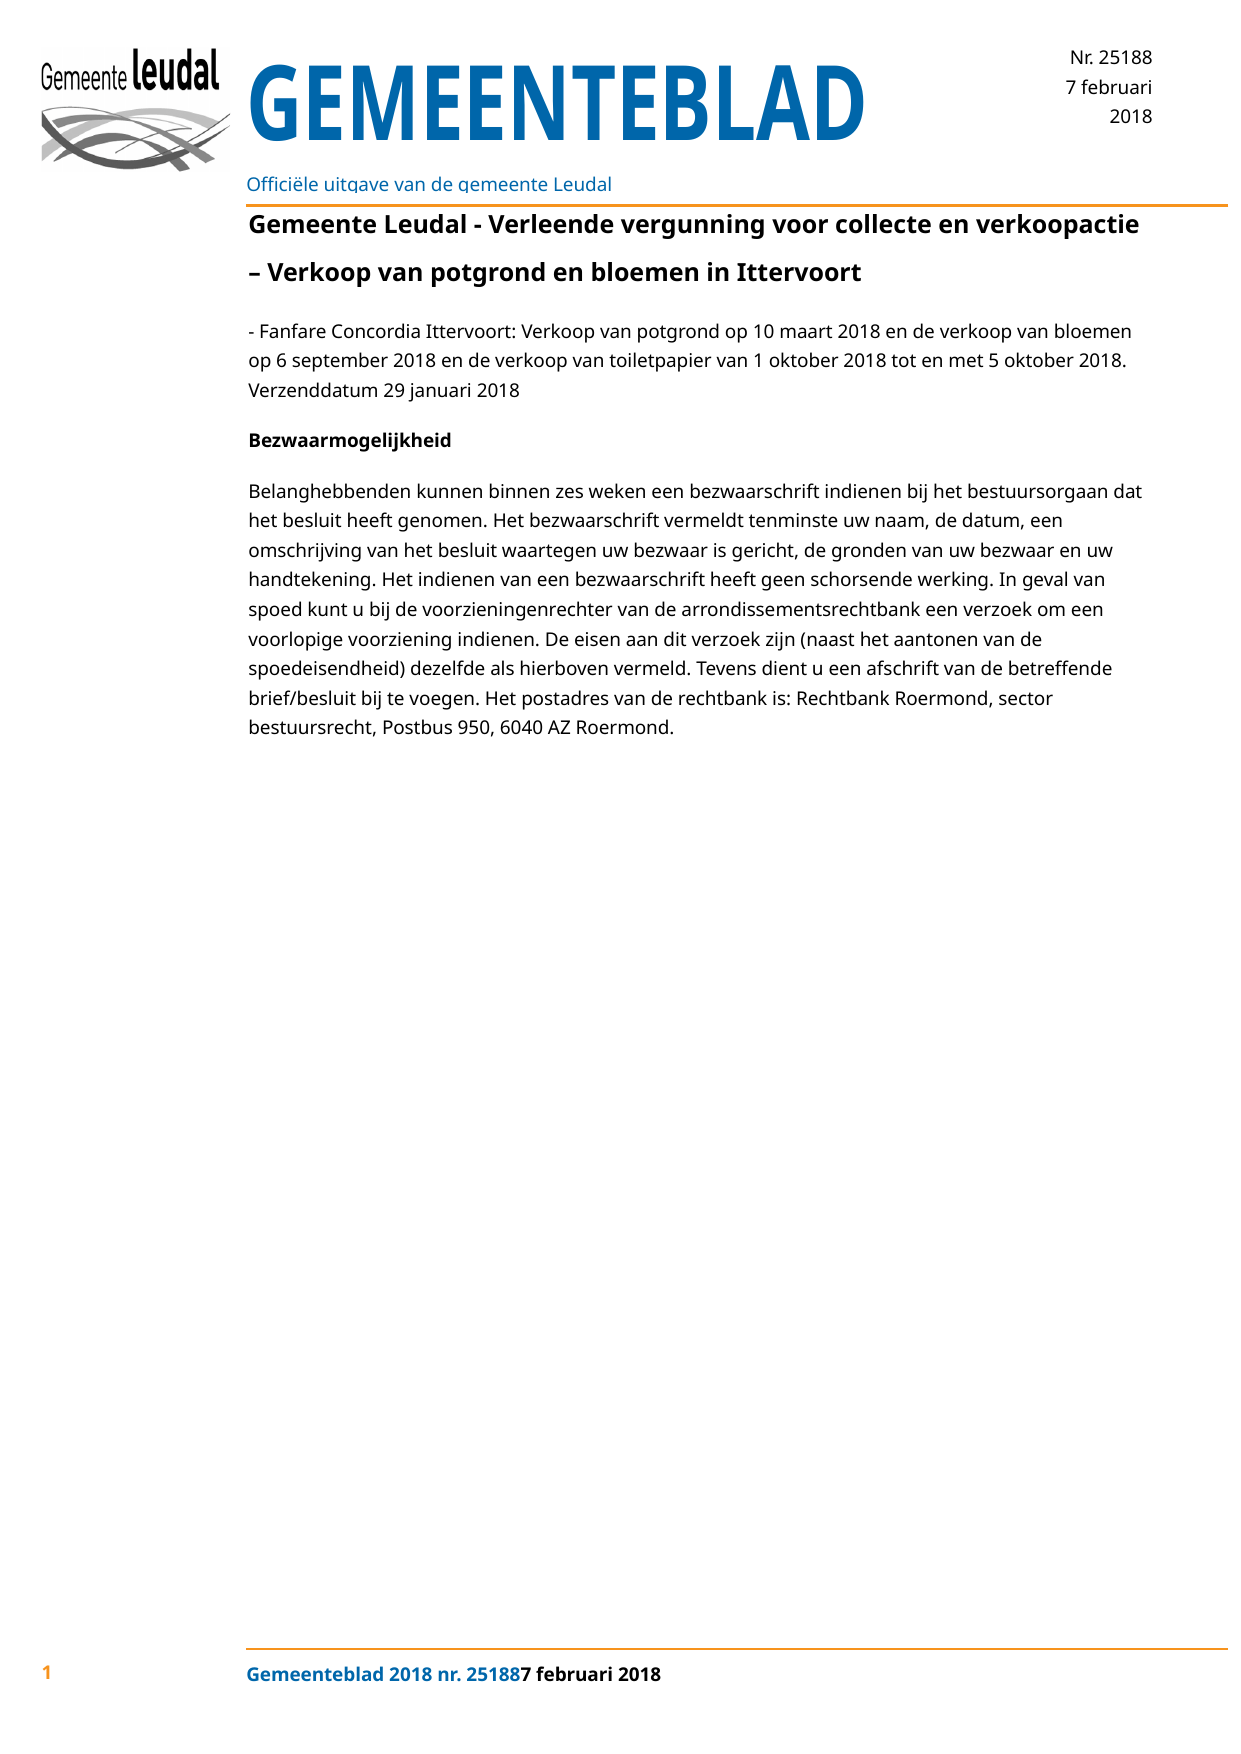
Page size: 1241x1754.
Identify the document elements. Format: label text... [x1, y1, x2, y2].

text Bezwaarmogelijkheid [248, 427, 1152, 453]
text Belanghebbenden kunnen binnen zes weken een bezwaarschrift indienen bij het bestuursorgaan dat het besluit heeft genomen. Het bezwaarschrift vermeldt tenminste uw naam, de datum, een omschrijving van het besluit waartegen uw bezwaar is gericht, de gronden van uw bezwaar en uw handtekening. Het indienen van een bezwaarschrift heeft geen schorsende werking. In geval van spoed kunt u bij de voorzieningenrechter van de arrondissementsrechtbank een verzoek om een voorlopige voorziening indienen. De eisen aan dit verzoek zijn (naast het aantonen van de spoedeisendheid) dezelfde als hierboven vermeld. Tevens dient u een afschrift van de betreffende brief/besluit bij te voegen. Het postadres van de rechtbank is: Rechtbank Roermond, sector bestuursrecht, Postbus 950, 6040 AZ Roermond. [248, 478, 1152, 740]
picture [41, 47, 231, 172]
text - Fanfare Concordia Ittervoort: Verkoop van potgrond op 10 maart 2018 en de verkoop van bloemen op 6 september 2018 en de verkoop van toiletpapier van 1 oktober 2018 tot en met 5 oktober 2018. Verzenddatum 29 januari 2018 [248, 318, 1152, 403]
text Gemeente Leudal - Verleende vergunning voor collecte en verkoopactie – Verkoop van potgrond en bloemen in Ittervoort [248, 207, 1152, 288]
